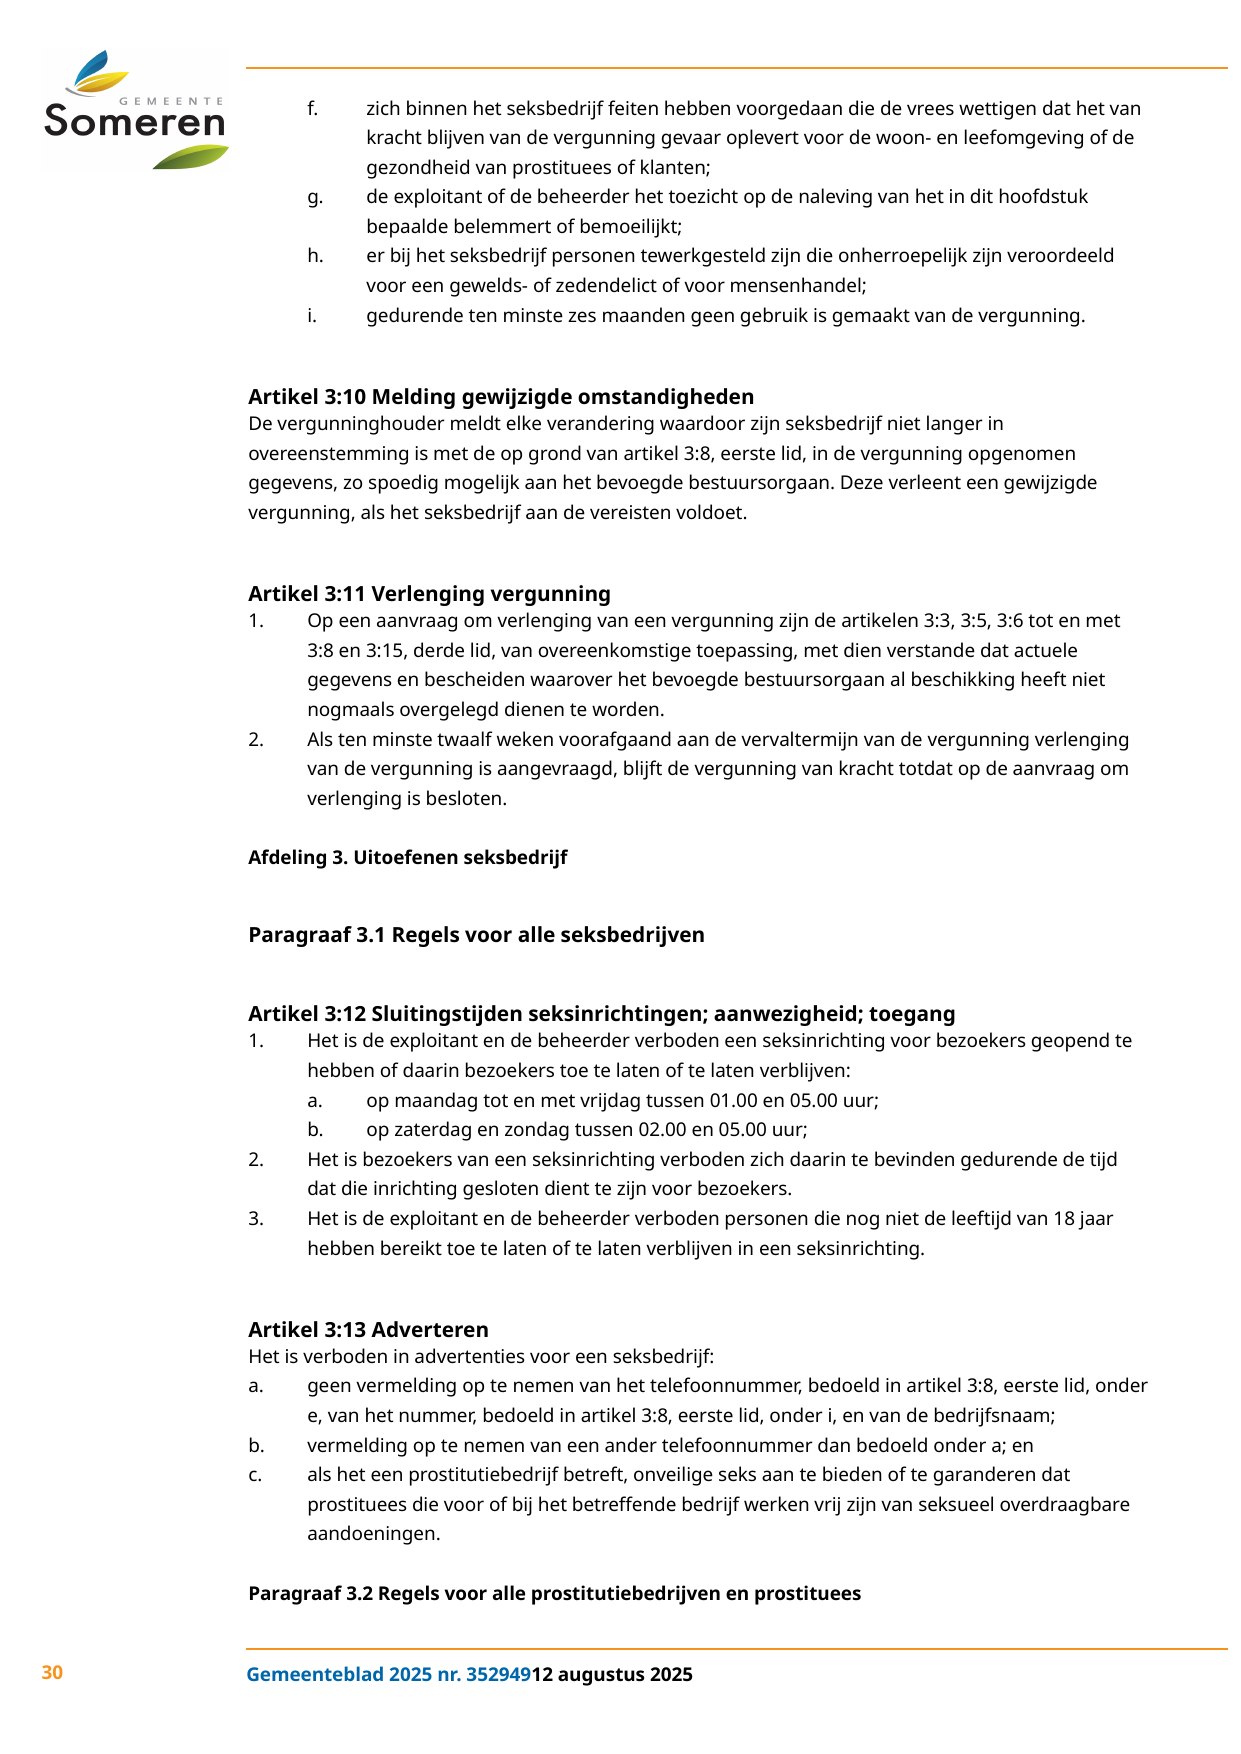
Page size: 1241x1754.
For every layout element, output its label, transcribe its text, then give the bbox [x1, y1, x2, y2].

text Artikel 3:13 Adverteren [248, 1315, 1152, 1343]
list vermelding op te nemen van een ander telefoonnummer dan bedoeld onder a; en [248, 1432, 1152, 1458]
list Het is de exploitant en de beheerder verboden een seksinrichting voor bezoekers geopend te hebben of daarin bezoekers toe te laten of te laten verblijven: [248, 1028, 1152, 1083]
text Artikel 3:10 Melding gewijzigde omstandigheden [248, 382, 1152, 410]
text De vergunninghouder meldt elke verandering waardoor zijn seksbedrijf niet langer in overeenstemming is met de op grond van artikel 3:8, eerste lid, in de vergunning opgenomen gegevens, zo spoedig mogelijk aan het bevoegde bestuursorgaan. Deze verleent een gewijzigde vergunning, als het seksbedrijf aan de vereisten voldoet. [248, 410, 1152, 525]
text Afdeling 3. Uitoefenen seksbedrijf [248, 844, 1152, 870]
list de exploitant of de beheerder het toezicht op de naleving van het in dit hoofdstuk bepaalde belemmert of bemoeilijkt; [307, 183, 1152, 239]
list als het een prostitutiebedrijf betreft, onveilige seks aan te bieden of te garanderen dat prostituees die voor of bij het betreffende bedrijf werken vrij zijn van seksueel overdraagbare aandoeningen. [248, 1461, 1152, 1546]
text Het is verboden in advertenties voor een seksbedrijf: [248, 1343, 1152, 1369]
list Als ten minste twaalf weken voorafgaand aan de vervaltermijn van de vergunning verlenging van de vergunning is aangevraagd, blijft de vergunning van kracht totdat op de aanvraag om verlenging is besloten. [248, 726, 1152, 811]
text Paragraaf 3.2 Regels voor alle prostitutiebedrijven en prostituees [248, 1580, 1152, 1606]
text Artikel 3:12 Sluitingstijden seksinrichtingen; aanwezigheid; toegang [248, 999, 1152, 1028]
list zich binnen het seksbedrijf feiten hebben voorgedaan die de vrees wettigen dat het van kracht blijven van de vergunning gevaar oplevert voor de woon- en leefomgeving of de gezondheid van prostituees of klanten; [307, 95, 1152, 180]
list er bij het seksbedrijf personen tewerkgesteld zijn die onherroepelijk zijn veroordeeld voor een gewelds- of zedendelict of voor mensenhandel; [307, 243, 1152, 298]
list op zaterdag en zondag tussen 02.00 en 05.00 uur; [307, 1116, 1152, 1142]
list Het is de exploitant en de beheerder verboden personen die nog niet de leeftijd van 18 jaar hebben bereikt toe te laten of te laten verblijven in een seksinrichting. [248, 1205, 1152, 1260]
picture [41, 47, 231, 172]
list op maandag tot en met vrijdag tussen 01.00 en 05.00 uur; [307, 1087, 1152, 1112]
list geen vermelding op te nemen van het telefoonnummer, bedoeld in artikel 3:8, eerste lid, onder e, van het nummer, bedoeld in artikel 3:8, eerste lid, onder i, en van de bedrijfsnaam; [248, 1373, 1152, 1428]
text Paragraaf 3.1 Regels voor alle seksbedrijven [248, 920, 1152, 949]
list gedurende ten minste zes maanden geen gebruik is gemaakt van de vergunning. [307, 302, 1152, 328]
list Op een aanvraag om verlenging van een vergunning zijn de artikelen 3:3, 3:5, 3:6 tot en met 3:8 en 3:15, derde lid, van overeenkomstige toepassing, met dien verstande dat actuele gegevens en bescheiden waarover het bevoegde bestuursorgaan al beschikking heeft niet nogmaals overgelegd dienen te worden. [248, 607, 1152, 722]
text Artikel 3:11 Verlenging vergunning [248, 579, 1152, 607]
list Het is bezoekers van een seksinrichting verboden zich daarin te bevinden gedurende de tijd dat die inrichting gesloten dient te zijn voor bezoekers. [248, 1146, 1152, 1201]
